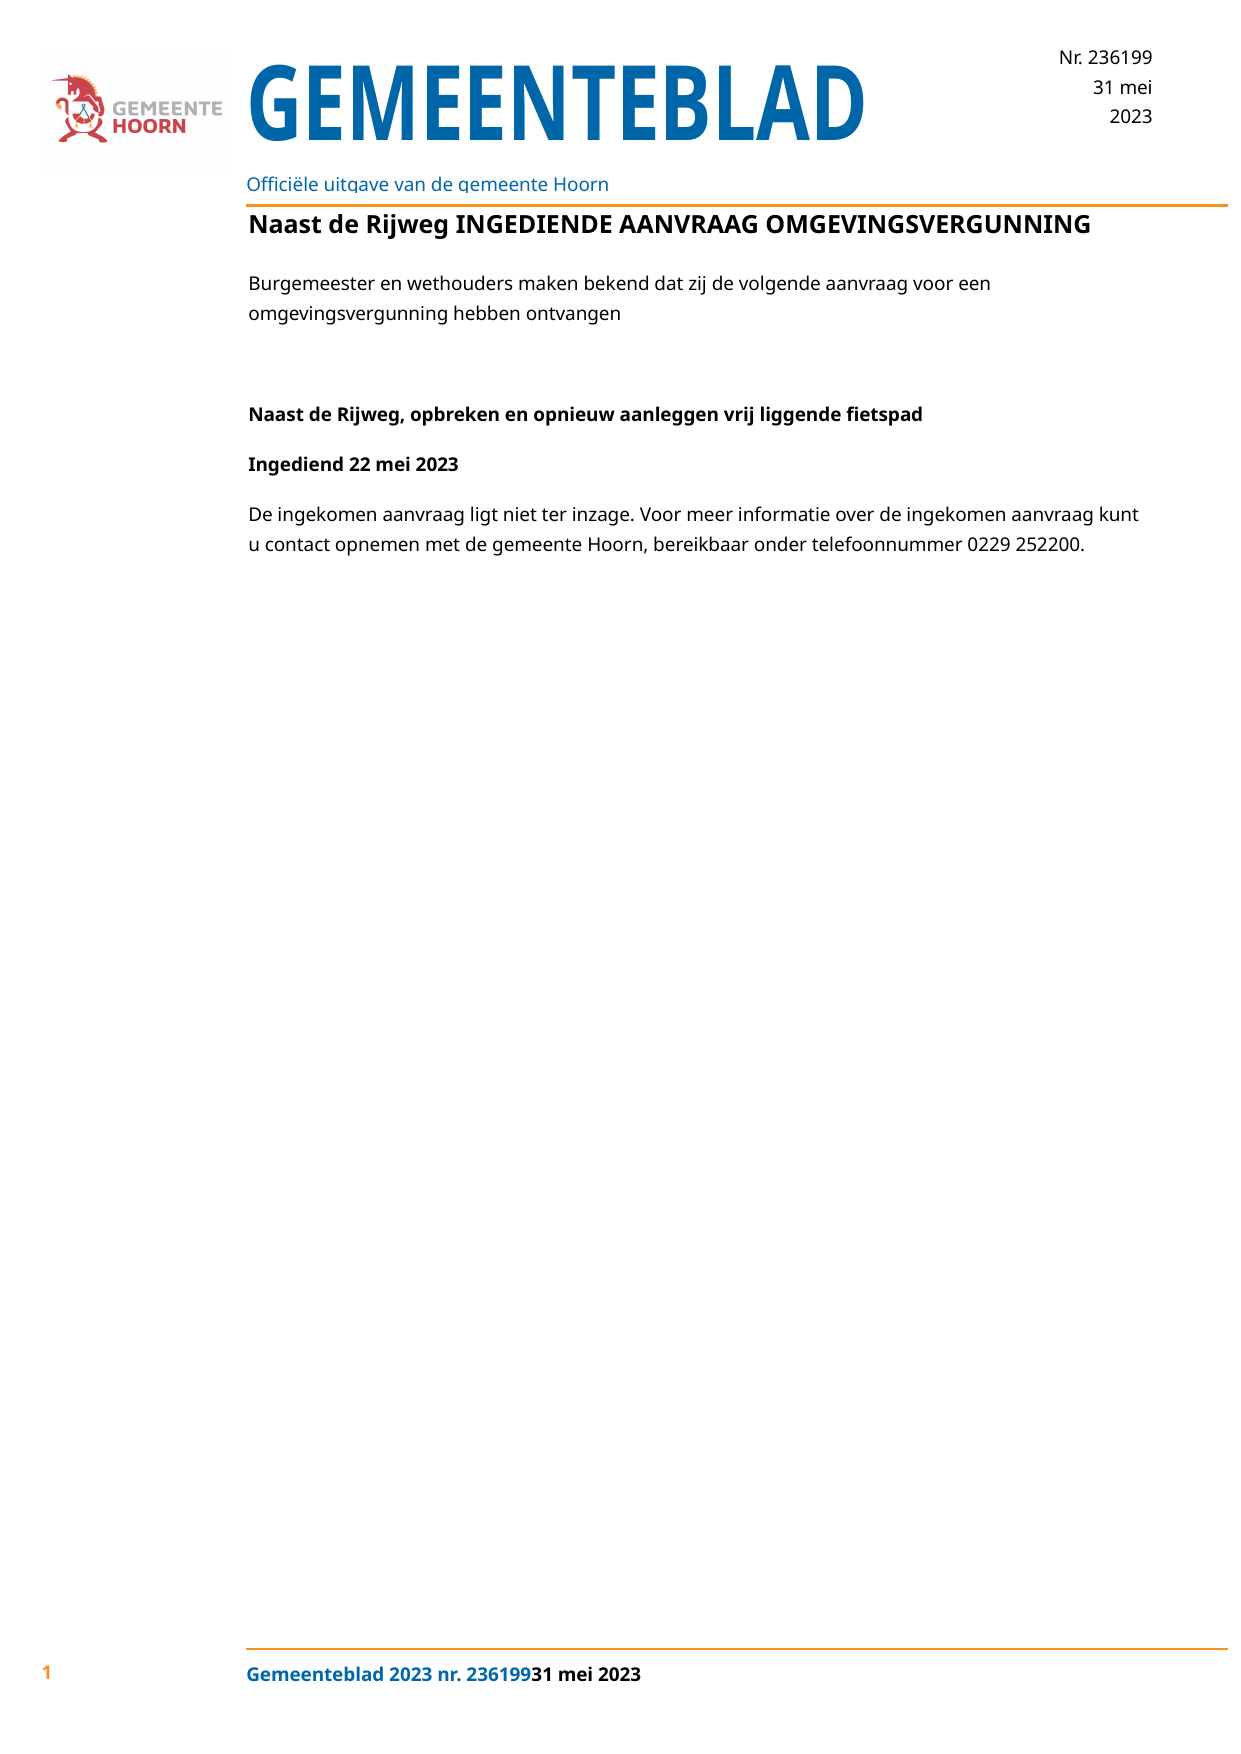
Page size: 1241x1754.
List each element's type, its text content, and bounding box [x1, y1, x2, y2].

text Naast de Rijweg INGEDIENDE AANVRAAG OMGEVINGSVERGUNNING [248, 207, 1152, 241]
text Naast de Rijweg, opbreken en opnieuw aanleggen vrij liggende fietspad [248, 401, 1152, 426]
picture [41, 47, 231, 172]
text Burgemeester en wethouders maken bekend dat zij de volgende aanvraag voor een omgevingsvergunning hebben ontvangen [248, 270, 1152, 326]
text Ingediend 22 mei 2023 [248, 451, 1152, 477]
text De ingekomen aanvraag ligt niet ter inzage. Voor meer informatie over de ingekomen aanvraag kunt u contact opnemen met de gemeente Hoorn, bereikbaar onder telefoonnummer 0229 252200. [248, 502, 1152, 557]
